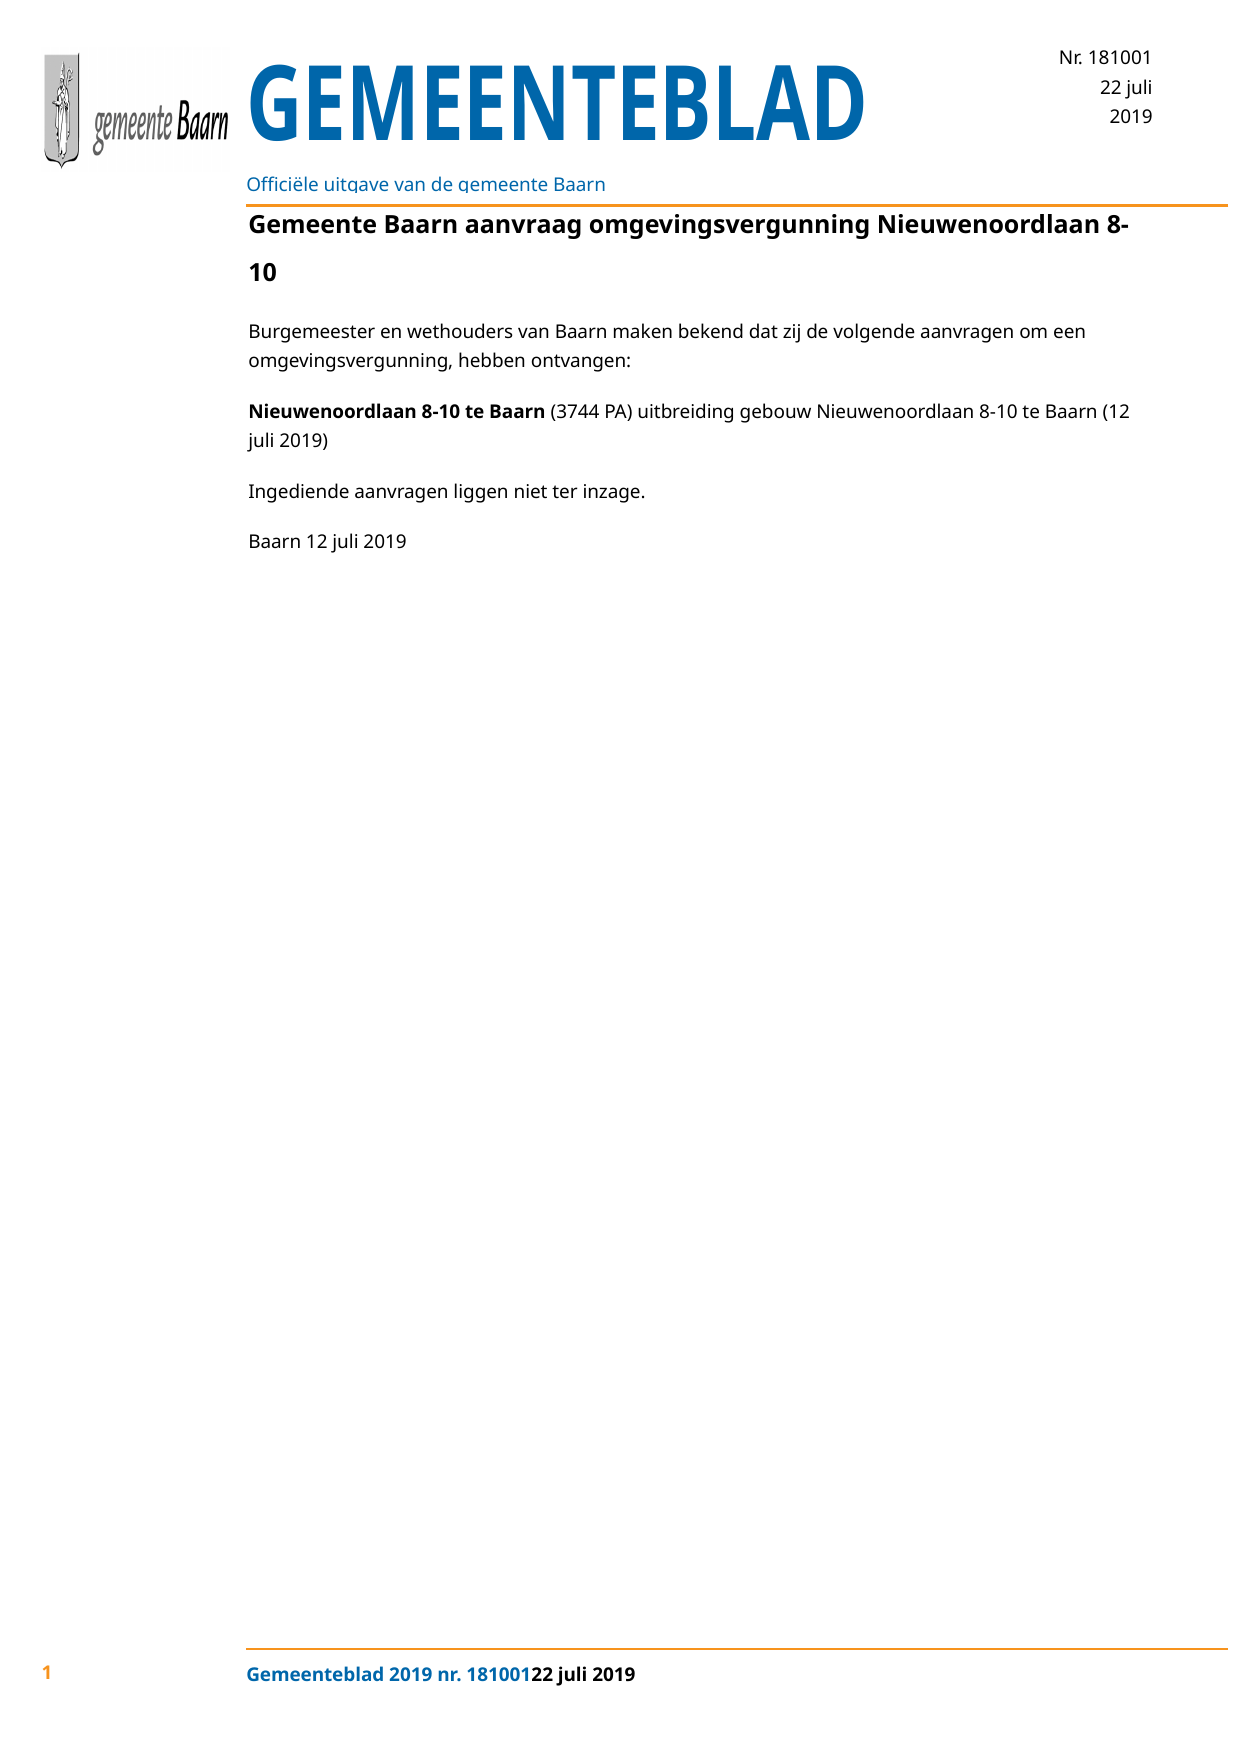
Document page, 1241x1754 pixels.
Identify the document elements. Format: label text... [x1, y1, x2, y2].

text Burgemeester en wethouders van Baarn maken bekend dat zij de volgende aanvragen om een omgevingsvergunning, hebben ontvangen: [248, 318, 1152, 373]
text Gemeente Baarn aanvraag omgevingsvergunning Nieuwenoordlaan 8-10 [248, 207, 1152, 288]
picture [41, 47, 231, 172]
text Nieuwenoordlaan 8-10 te Baarn (3744 PA) uitbreiding gebouw Nieuwenoordlaan 8-10 te Baarn (12 juli 2019) [248, 398, 1152, 453]
text Baarn 12 juli 2019 [248, 528, 1152, 554]
text Ingediende aanvragen liggen niet ter inzage. [248, 478, 1152, 504]
